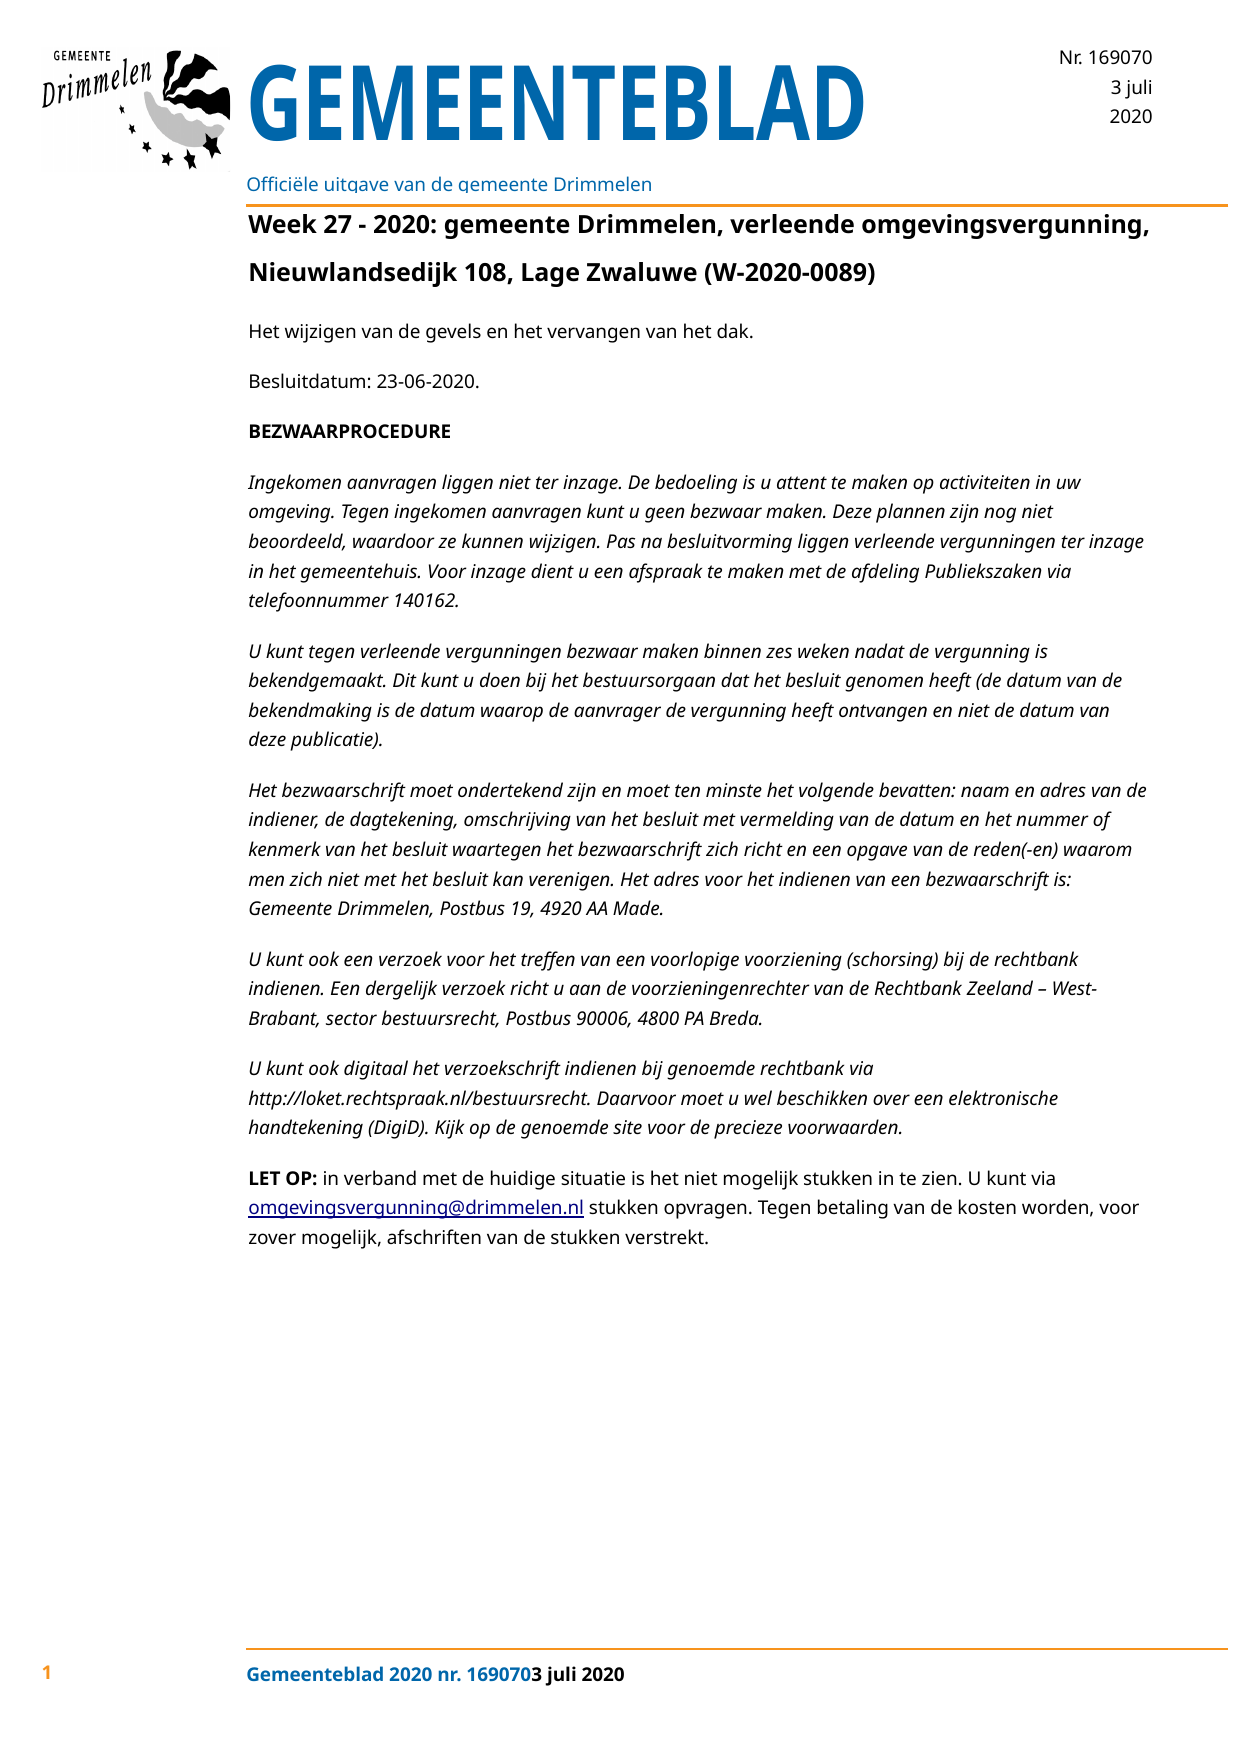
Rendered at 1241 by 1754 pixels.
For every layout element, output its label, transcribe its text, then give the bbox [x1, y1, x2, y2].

text Het wijzigen van de gevels en het vervangen van het dak. [248, 318, 1152, 344]
text BEZWAARPROCEDURE [248, 419, 1152, 444]
text U kunt tegen verleende vergunningen bezwaar maken binnen zes weken nadat de vergunning is bekendgemaakt. Dit kunt u doen bij het bestuursorgaan dat het besluit genomen heeft (de datum van de bekendmaking is de datum waarop de aanvrager de vergunning heeft ontvangen en niet de datum van deze publicatie). [248, 638, 1152, 752]
text Week 27 - 2020: gemeente Drimmelen, verleende omgevingsvergunning, Nieuwlandsedijk 108, Lage Zwaluwe (W-2020-0089) [248, 207, 1152, 288]
text Ingekomen aanvragen liggen niet ter inzage. De bedoeling is u attent te maken op activiteiten in uw omgeving. Tegen ingekomen aanvragen kunt u geen bezwaar maken. Deze plannen zijn nog niet beoordeeld, waardoor ze kunnen wijzigen. Pas na besluitvorming liggen verleende vergunningen ter inzage in het gemeentehuis. Voor inzage dient u een afspraak te maken met de afdeling Publiekszaken via telefoonnummer 140162. [248, 469, 1152, 613]
text Besluitdatum: 23-06-2020. [248, 368, 1152, 394]
text U kunt ook een verzoek voor het treffen van een voorlopige voorziening (schorsing) bij de rechtbank indienen. Een dergelijk verzoek richt u aan de voorzieningenrechter van de Rechtbank Zeeland – West-Brabant, sector bestuursrecht, Postbus 90006, 4800 PA Breda. [248, 946, 1152, 1031]
text LET OP: in verband met de huidige situatie is het niet mogelijk stukken in te zien. U kunt via omgevingsvergunning@drimmelen.nl stukken opvragen. Tegen betaling van de kosten worden, voor zover mogelijk, afschriften van de stukken verstrekt. [248, 1165, 1152, 1250]
text Het bezwaarschrift moet ondertekend zijn en moet ten minste het volgende bevatten: naam en adres van de indiener, de dagtekening, omschrijving van het besluit met vermelding van de datum en het nummer of kenmerk van het besluit waartegen het bezwaarschrift zich richt en een opgave van de reden(-en) waarom men zich niet met het besluit kan verenigen. Het adres voor het indienen van een bezwaarschrift is: Gemeente Drimmelen, Postbus 19, 4920 AA Made. [248, 777, 1152, 921]
text U kunt ook digitaal het verzoekschrift indienen bij genoemde rechtbank via http://loket.rechtspraak.nl/bestuursrecht. Daarvoor moet u wel beschikken over een elektronische handtekening (DigiD). Kijk op de genoemde site voor de precieze voorwaarden. [248, 1055, 1152, 1140]
picture [41, 47, 231, 172]
